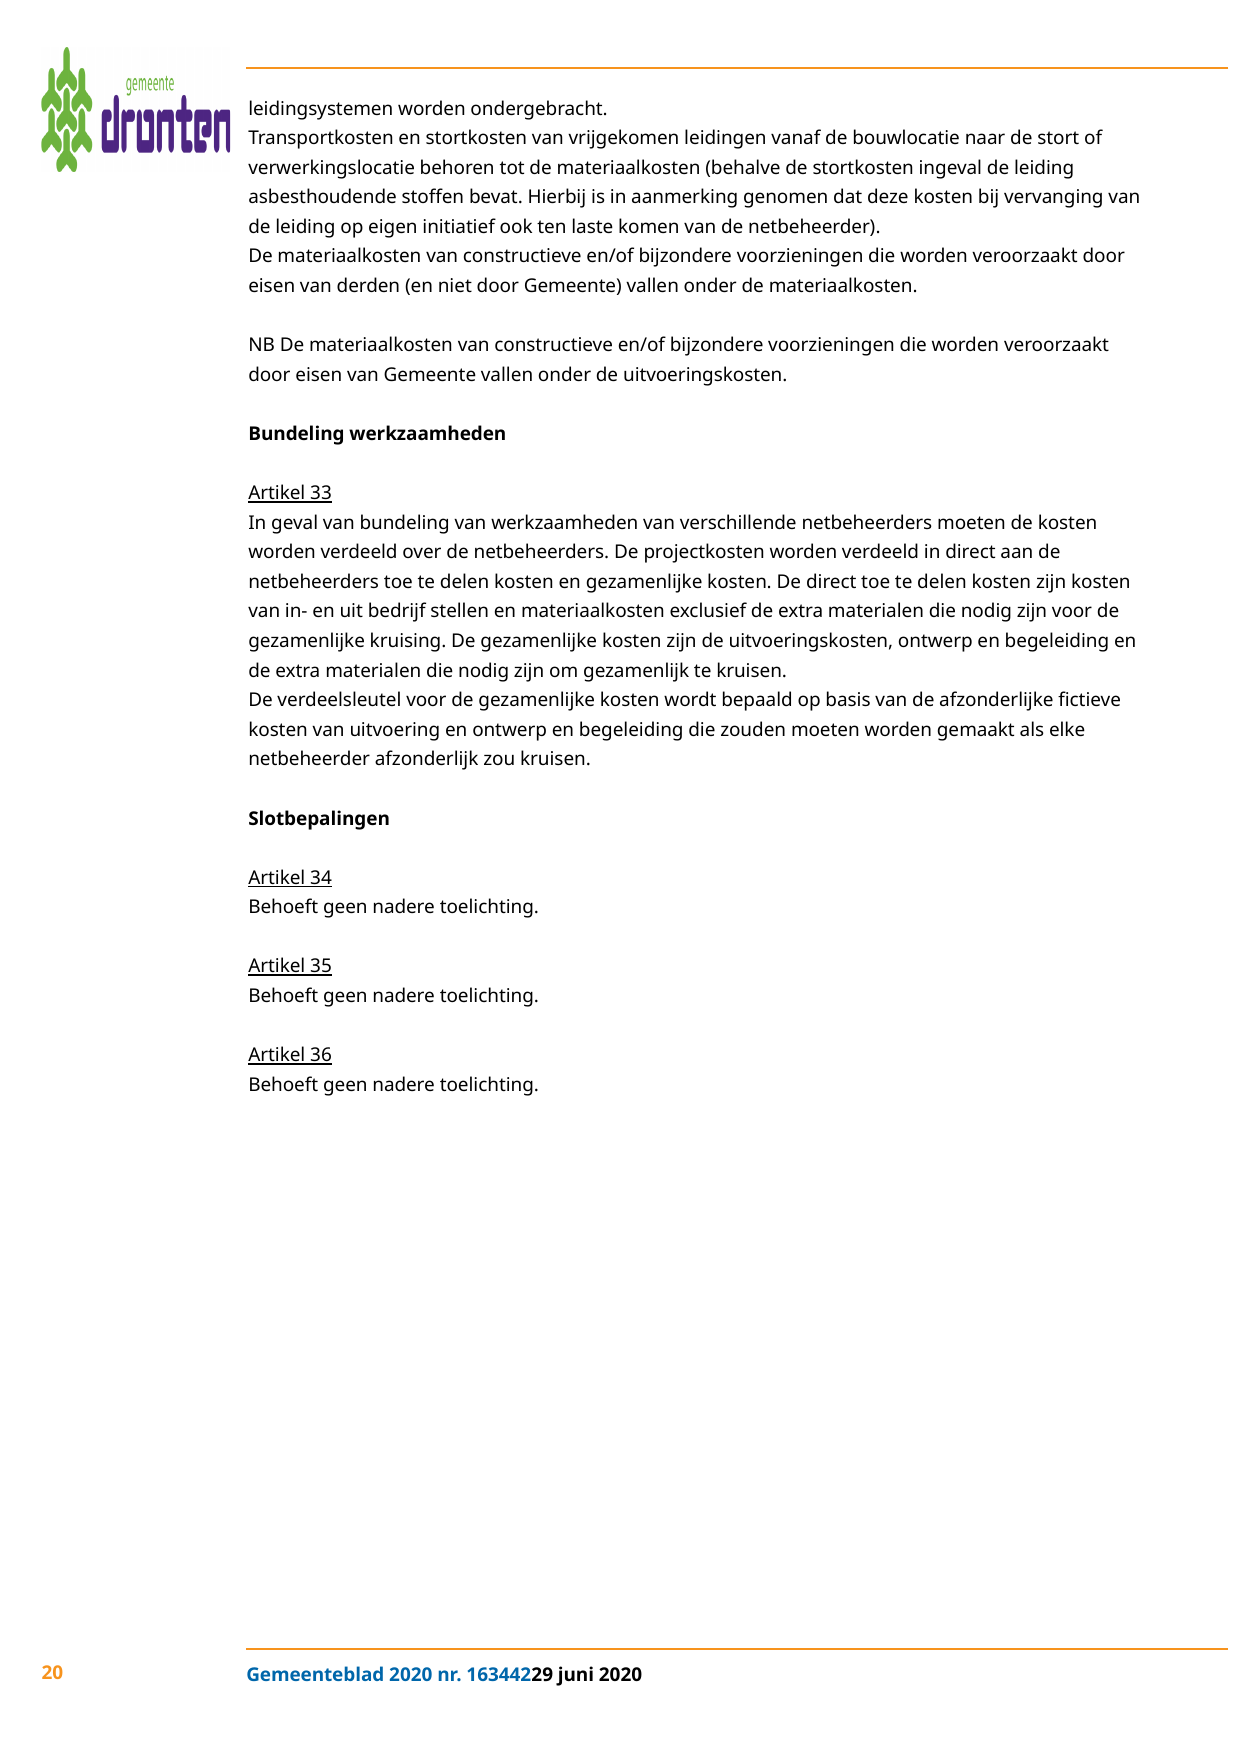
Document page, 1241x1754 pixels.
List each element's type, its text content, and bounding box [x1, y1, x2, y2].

text Behoeft geen nadere toelichting. [248, 893, 1152, 919]
text De verdeelsleutel voor de gezamenlijke kosten wordt bepaald op basis van de afzonderlijke fictieve kosten van uitvoering en ontwerp en begeleiding die zouden moeten worden gemaakt als elke netbeheerder afzonderlijk zou kruisen. [248, 686, 1152, 771]
text De materiaalkosten van constructieve en/of bijzondere voorzieningen die worden veroorzaakt door eisen van derden (en niet door Gemeente) vallen onder de materiaalkosten. [248, 243, 1152, 298]
text leidingsystemen worden ondergebracht. [248, 95, 1152, 121]
text Artikel 35 [248, 953, 1152, 978]
text Artikel 34 [248, 864, 1152, 890]
picture [41, 47, 231, 172]
text Artikel 36 [248, 1041, 1152, 1067]
text Behoeft geen nadere toelichting. [248, 1071, 1152, 1097]
text Behoeft geen nadere toelichting. [248, 982, 1152, 1008]
text Artikel 33 [248, 479, 1152, 505]
text In geval van bundeling van werkzaamheden van verschillende netbeheerders moeten de kosten worden verdeeld over de netbeheerders. De projectkosten worden verdeeld in direct aan de netbeheerders toe te delen kosten en gezamenlijke kosten. De direct toe te delen kosten zijn kosten van in- en uit bedrijf stellen en materiaalkosten exclusief de extra materialen die nodig zijn voor de gezamenlijke kruising. De gezamenlijke kosten zijn de uitvoeringskosten, ontwerp en begeleiding en de extra materialen die nodig zijn om gezamenlijk te kruisen. [248, 509, 1152, 683]
text NB De materiaalkosten van constructieve en/of bijzondere voorzieningen die worden veroorzaakt door eisen van Gemeente vallen onder de uitvoeringskosten. [248, 331, 1152, 387]
text Bundeling werkzaamheden [248, 420, 1152, 446]
text Slotbepalingen [248, 805, 1152, 831]
text Transportkosten en stortkosten van vrijgekomen leidingen vanaf de bouwlocatie naar de stort of verwerkingslocatie behoren tot de materiaalkosten (behalve de stortkosten ingeval de leiding asbesthoudende stoffen bevat. Hierbij is in aanmerking genomen dat deze kosten bij vervanging van de leiding op eigen initiatief ook ten laste komen van de netbeheerder). [248, 124, 1152, 239]
